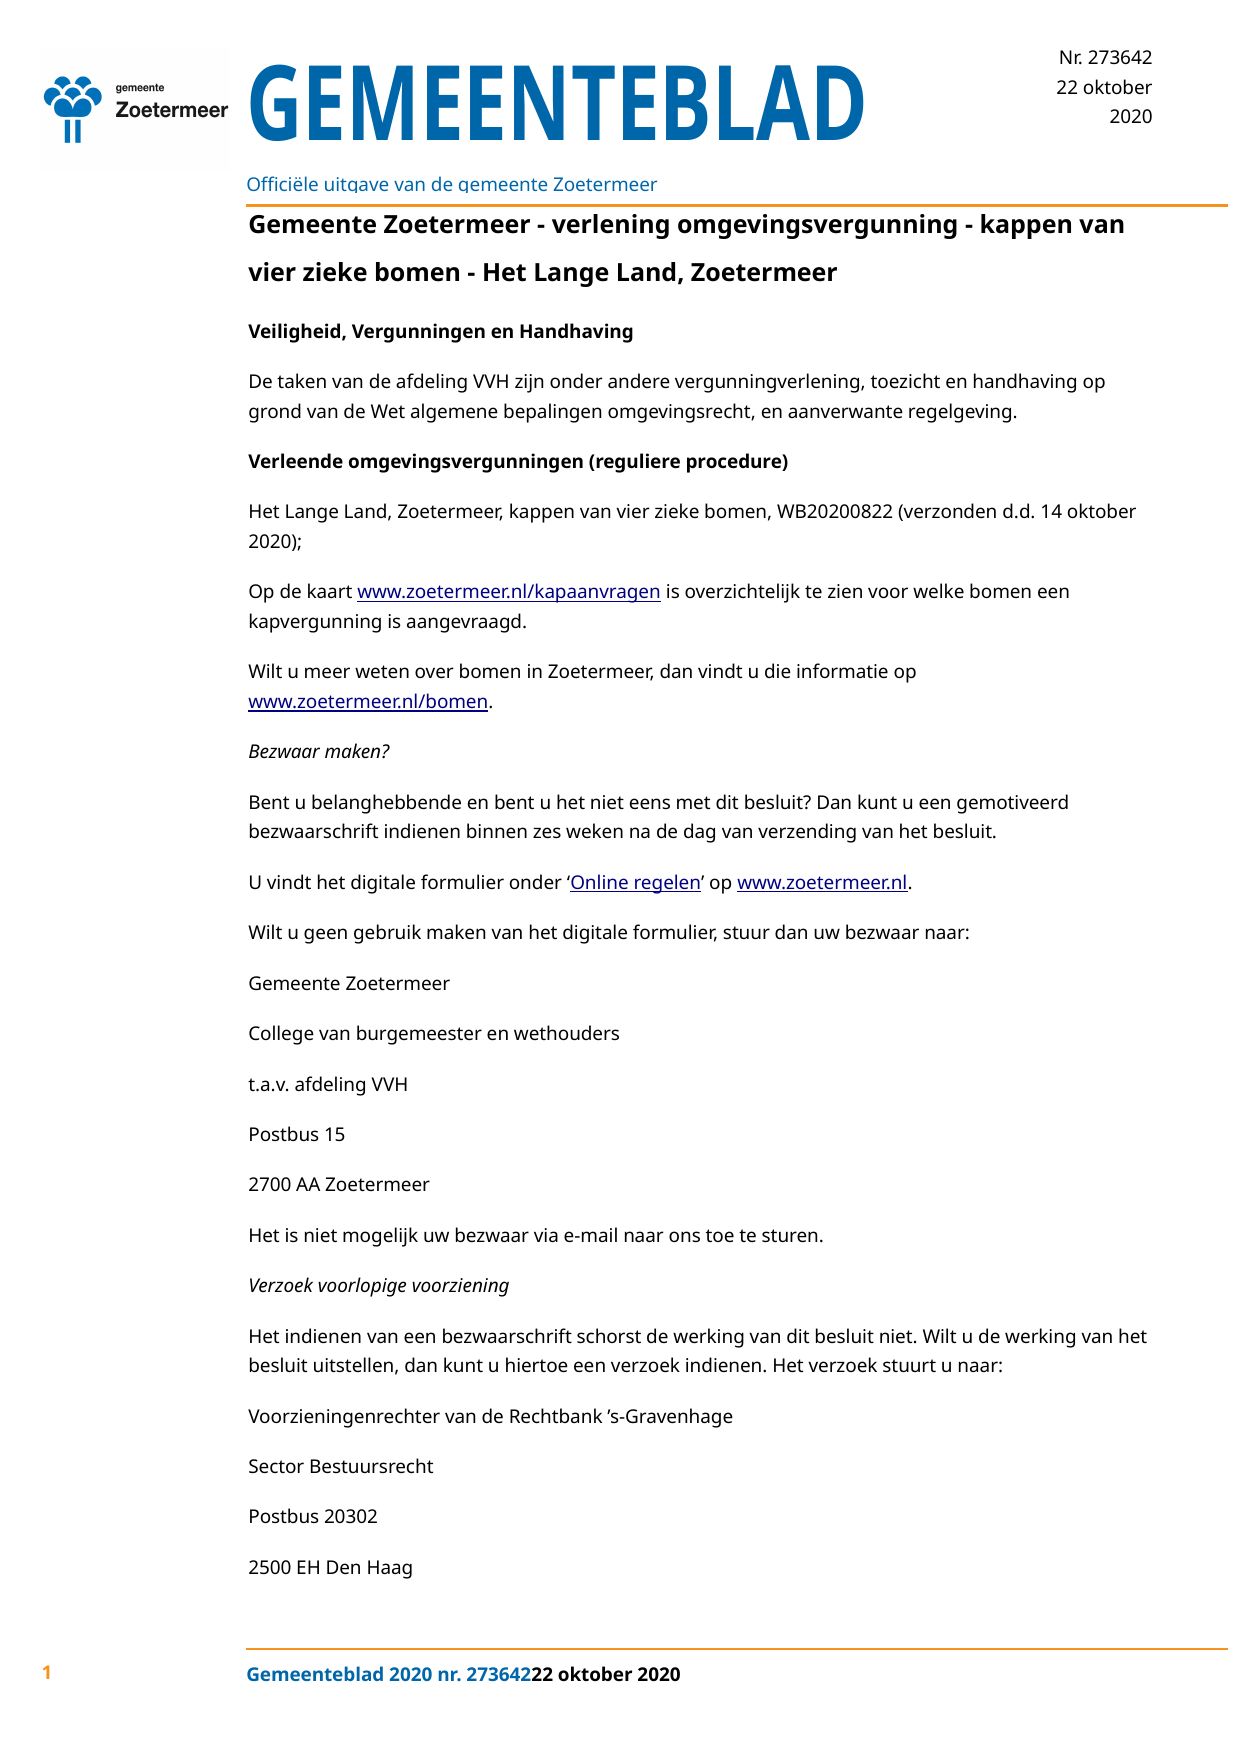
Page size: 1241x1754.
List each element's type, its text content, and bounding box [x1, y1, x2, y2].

text Bezwaar maken? [248, 739, 1152, 764]
text Op de kaart www.zoetermeer.nl/kapaanvragen is overzichtelijk te zien voor welke bomen een kapvergunning is aangevraagd. [248, 579, 1152, 634]
text De taken van de afdeling VVH zijn onder andere vergunningverlening, toezicht en handhaving op grond van de Wet algemene bepalingen omgevingsrecht, en aanverwante regelgeving. [248, 368, 1152, 424]
text 2700 AA Zoetermeer [248, 1172, 1152, 1197]
text Verleende omgevingsvergunningen (reguliere procedure) [248, 448, 1152, 474]
text Postbus 20302 [248, 1504, 1152, 1529]
text Bent u belanghebbende en bent u het niet eens met dit besluit? Dan kunt u een gemotiveerd bezwaarschrift indienen binnen zes weken na de dag van verzending van het besluit. [248, 789, 1152, 844]
text Verzoek voorlopige voorziening [248, 1272, 1152, 1298]
text Postbus 15 [248, 1121, 1152, 1147]
text Voorzieningenrechter van de Rechtbank ’s-Gravenhage [248, 1403, 1152, 1429]
text U vindt het digitale formulier onder ‘Online regelen’ op www.zoetermeer.nl. [248, 869, 1152, 895]
text Veiligheid, Vergunningen en Handhaving [248, 318, 1152, 344]
text Het indienen van een bezwaarschrift schorst de werking van dit besluit niet. Wilt u de werking van het besluit uitstellen, dan kunt u hiertoe een verzoek indienen. Het verzoek stuurt u naar: [248, 1323, 1152, 1378]
text Wilt u meer weten over bomen in Zoetermeer, dan vindt u die informatie op www.zoetermeer.nl/bomen. [248, 659, 1152, 714]
text Het is niet mogelijk uw bezwaar via e-mail naar ons toe te sturen. [248, 1222, 1152, 1248]
text 2500 EH Den Haag [248, 1554, 1152, 1580]
text Gemeente Zoetermeer - verlening omgevingsvergunning - kappen van vier zieke bomen - Het Lange Land, Zoetermeer [248, 207, 1152, 288]
text Het Lange Land, Zoetermeer, kappen van vier zieke bomen, WB20200822 (verzonden d.d. 14 oktober 2020); [248, 499, 1152, 554]
text Gemeente Zoetermeer [248, 970, 1152, 996]
text College van burgemeester en wethouders [248, 1020, 1152, 1046]
text t.a.v. afdeling VVH [248, 1071, 1152, 1097]
text Sector Bestuursrecht [248, 1453, 1152, 1479]
text Wilt u geen gebruik maken van het digitale formulier, stuur dan uw bezwaar naar: [248, 919, 1152, 945]
picture [41, 47, 231, 172]
